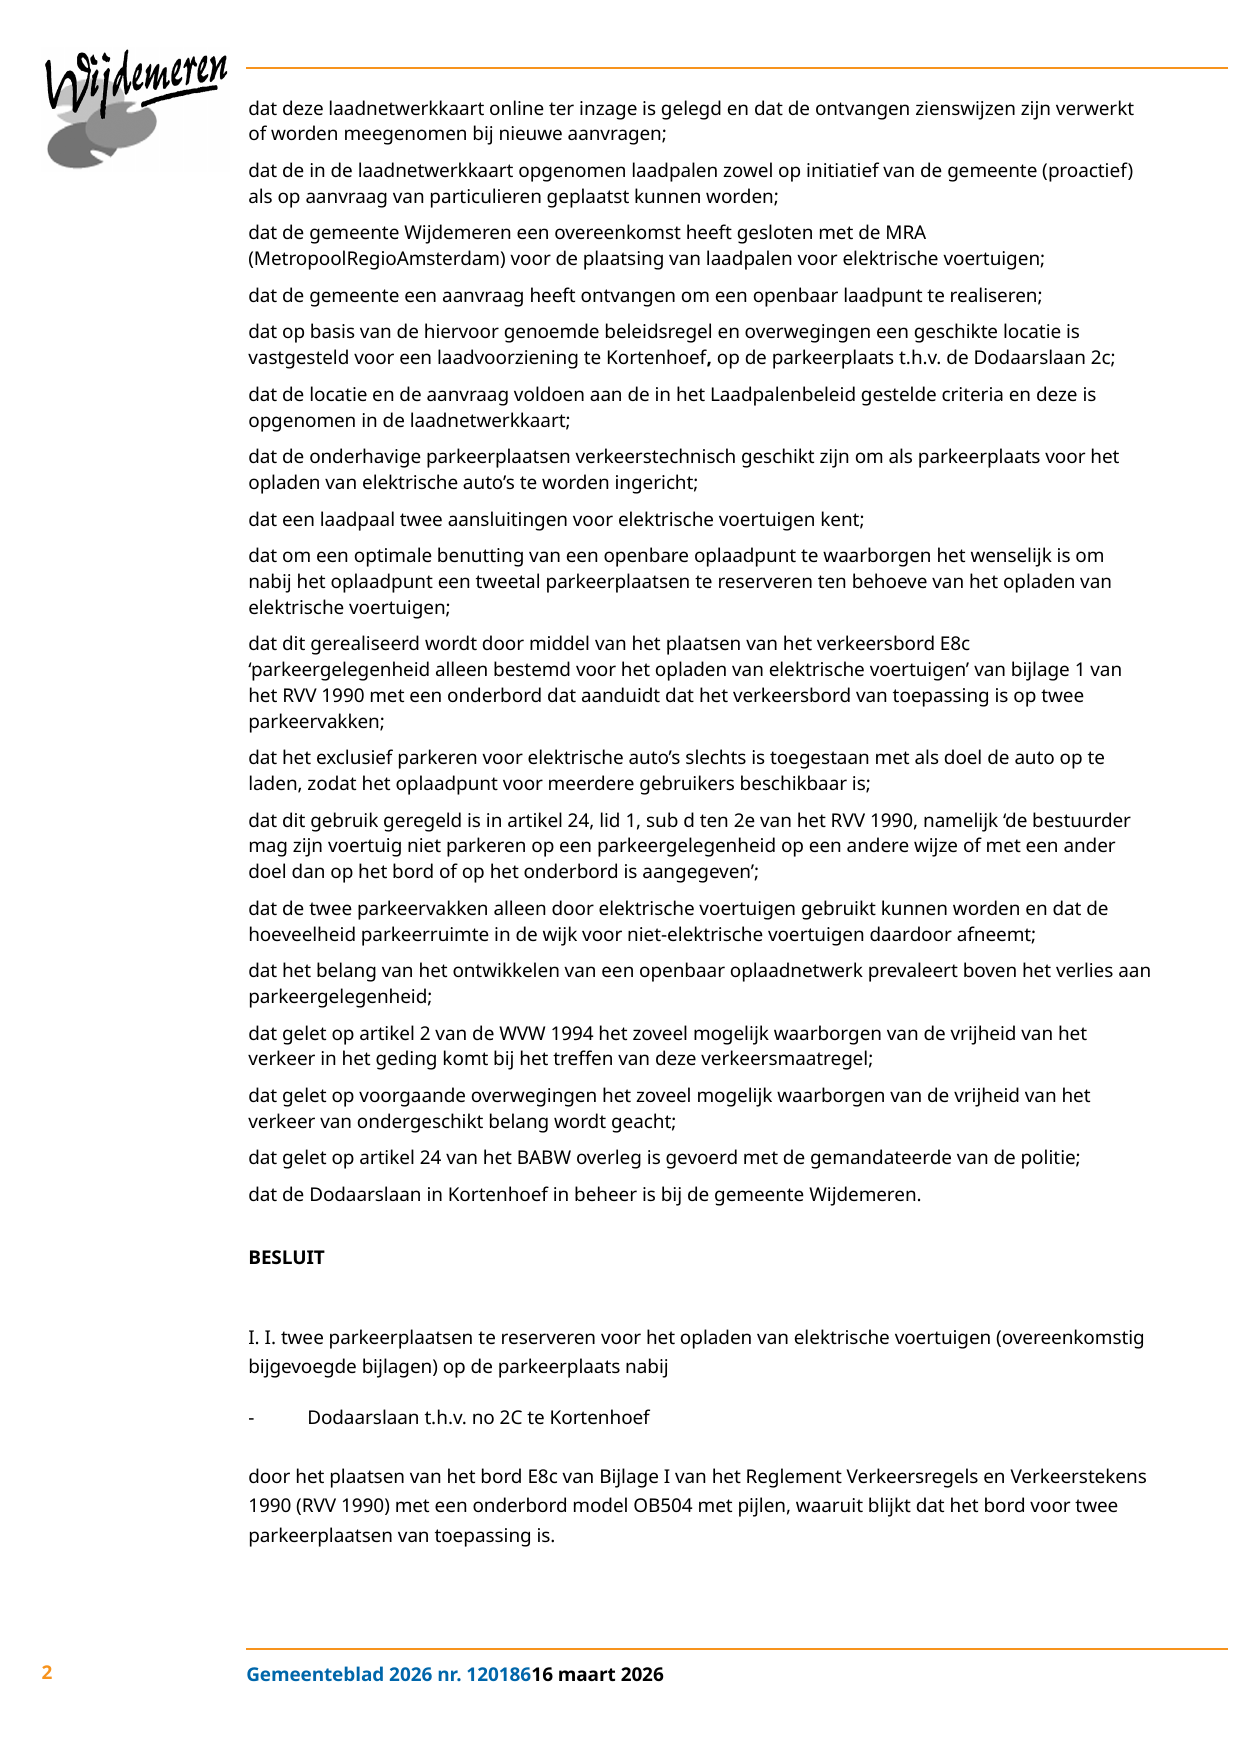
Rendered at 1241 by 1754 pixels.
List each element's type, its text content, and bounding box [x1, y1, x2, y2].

text dat deze laadnetwerkkaart online ter inzage is gelegd en dat de ontvangen zienswijzen zijn verwerkt of worden meegenomen bij nieuwe aanvragen; [248, 95, 1152, 146]
text dat een laadpaal twee aansluitingen voor elektrische voertuigen kent; [248, 506, 1152, 532]
text dat gelet op artikel 24 van het BABW overleg is gevoerd met de gemandateerde van de politie; [248, 1144, 1152, 1170]
picture [41, 47, 231, 172]
text BESLUIT [248, 1244, 1152, 1270]
text dat de Dodaarslaan in Kortenhoef in beheer is bij de gemeente Wijdemeren. [248, 1181, 1152, 1207]
text dat de twee parkeervakken alleen door elektrische voertuigen gebruikt kunnen worden en dat de hoeveelheid parkeerruimte in de wijk voor niet-elektrische voertuigen daardoor afneemt; [248, 895, 1152, 946]
text dat de in de laadnetwerkkaart opgenomen laadpalen zowel op initiatief van de gemeente (proactief) als op aanvraag van particulieren geplaatst kunnen worden; [248, 157, 1152, 209]
text dat dit gerealiseerd wordt door middel van het plaatsen van het verkeersbord E8c ‘parkeergelegenheid alleen bestemd voor het opladen van elektrische voertuigen’ van bijlage 1 van het RVV 1990 met een onderbord dat aanduidt dat het verkeersbord van toepassing is op twee parkeervakken; [248, 631, 1152, 733]
list Dodaarslaan t.h.v. no 2C te Kortenhoef [248, 1404, 1152, 1430]
text dat gelet op artikel 2 van de WVW 1994 het zoveel mogelijk waarborgen van de vrijheid van het verkeer in het geding komt bij het treffen van deze verkeersmaatregel; [248, 1020, 1152, 1071]
text dat de onderhavige parkeerplaatsen verkeerstechnisch geschikt zijn om als parkeerplaats voor het opladen van elektrische auto’s te worden ingericht; [248, 443, 1152, 495]
text dat de gemeente een aanvraag heeft ontvangen om een openbaar laadpunt te realiseren; [248, 282, 1152, 308]
text dat om een optimale benutting van een openbare oplaadpunt te waarborgen het wenselijk is om nabij het oplaadpunt een tweetal parkeerplaatsen te reserveren ten behoeve van het opladen van elektrische voertuigen; [248, 542, 1152, 620]
text dat de locatie en de aanvraag voldoen aan de in het Laadpalenbeleid gestelde criteria en deze is opgenomen in de laadnetwerkkaart; [248, 381, 1152, 432]
text dat op basis van de hiervoor genoemde beleidsregel en overwegingen een geschikte locatie is vastgesteld voor een laadvoorziening te Kortenhoef, op de parkeerplaats t.h.v. de Dodaarslaan 2c; [248, 319, 1152, 370]
text dat dit gebruik geregeld is in artikel 24, lid 1, sub d ten 2e van het RVV 1990, namelijk ‘de bestuurder mag zijn voertuig niet parkeren op een parkeergelegenheid op een andere wijze of met een ander doel dan op het bord of op het onderbord is aangegeven’; [248, 807, 1152, 884]
text dat gelet op voorgaande overwegingen het zoveel mogelijk waarborgen van de vrijheid van het verkeer van ondergeschikt belang wordt geacht; [248, 1082, 1152, 1134]
text dat het exclusief parkeren voor elektrische auto’s slechts is toegestaan met als doel de auto op te laden, zodat het oplaadpunt voor meerdere gebruikers beschikbaar is; [248, 744, 1152, 796]
text dat de gemeente Wijdemeren een overeenkomst heeft gesloten met de MRA (MetropoolRegioAmsterdam) voor de plaatsing van laadpalen voor elektrische voertuigen; [248, 219, 1152, 271]
text dat het belang van het ontwikkelen van een openbaar oplaadnetwerk prevaleert boven het verlies aan parkeergelegenheid; [248, 957, 1152, 1009]
text I. I. twee parkeerplaatsen te reserveren voor het opladen van elektrische voertuigen (overeenkomstig bijgevoegde bijlagen) op de parkeerplaats nabij [248, 1324, 1152, 1379]
text door het plaatsen van het bord E8c van Bijlage I van het Reglement Verkeersregels en Verkeerstekens 1990 (RVV 1990) met een onderbord model OB504 met pijlen, waaruit blijkt dat het bord voor twee parkeerplaatsen van toepassing is. [248, 1463, 1152, 1548]
